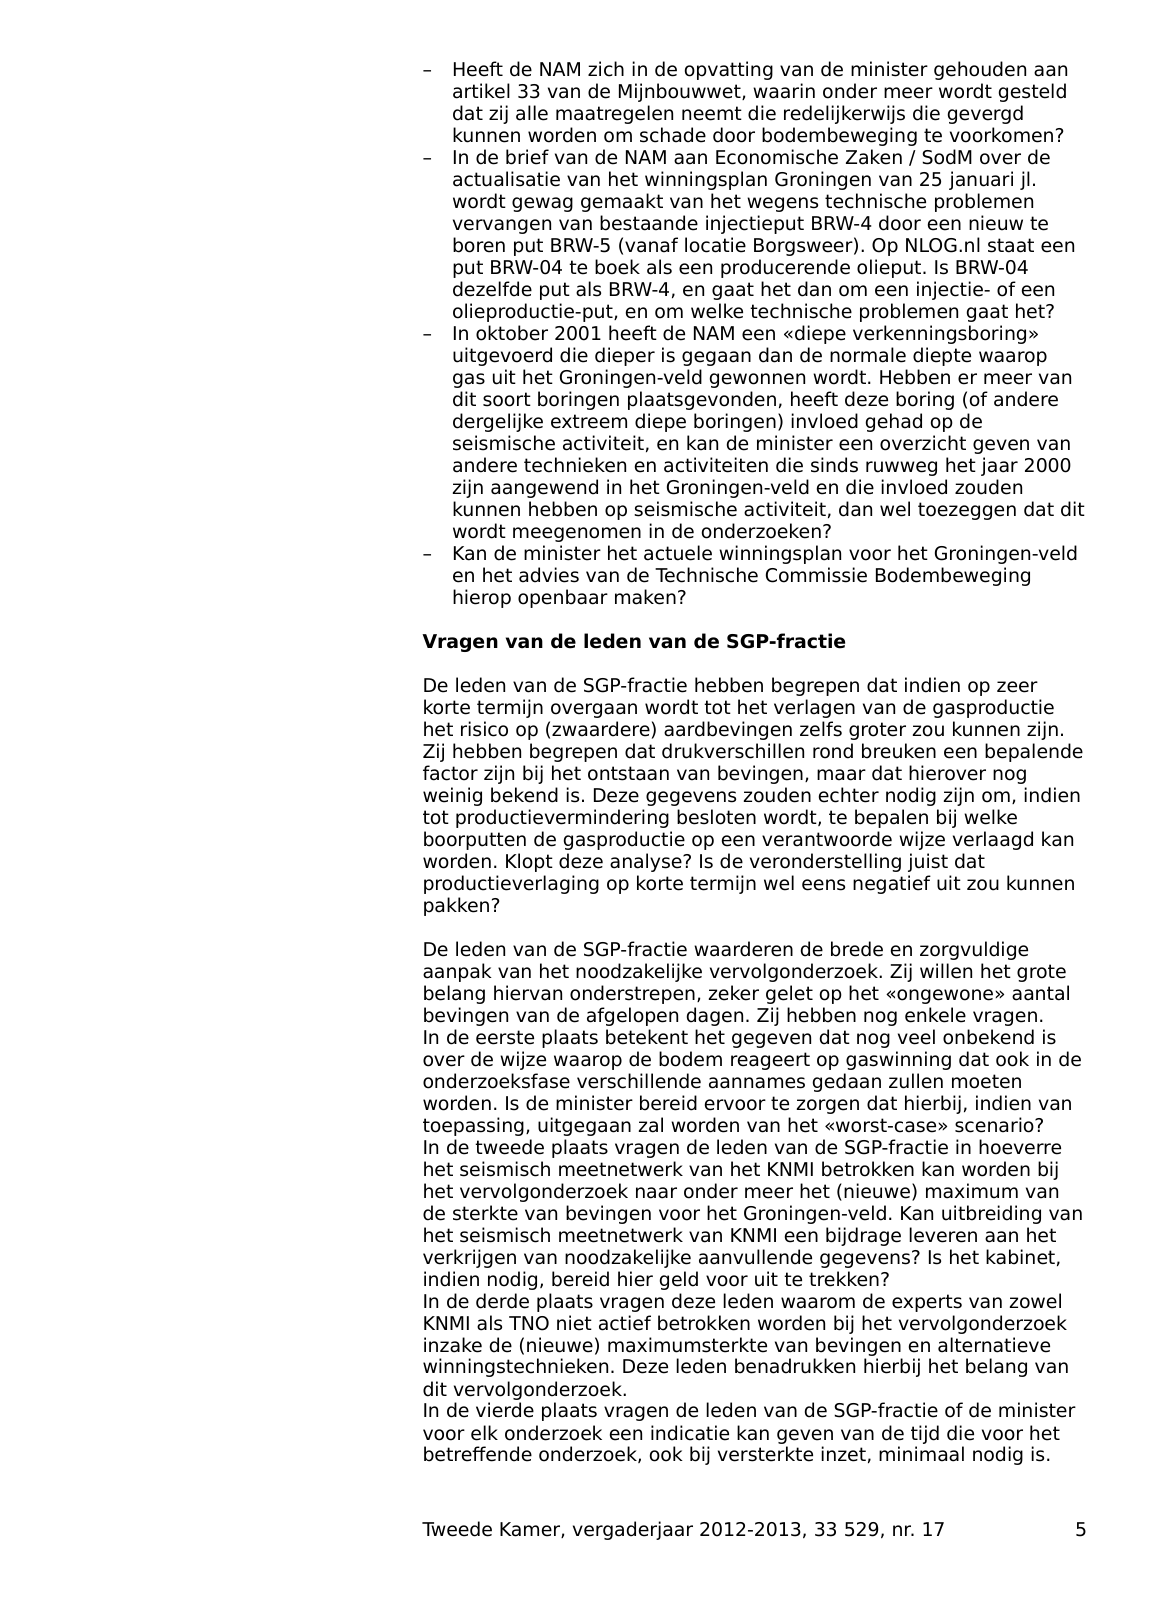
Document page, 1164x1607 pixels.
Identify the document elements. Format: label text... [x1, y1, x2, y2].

text In de vierde plaats vragen de leden van de SGP-fractie of de minister voor elk onderzoek een indicatie kan geven van de tijd die voor het betreffende onderzoek, ook bij versterkte inzet, minimaal nodig is. [422, 1400, 1087, 1466]
text – Kan de minister het actuele winningsplan voor het Groningen-veld en het advies van de Technische Commissie Bodembeweging hierop openbaar maken? [422, 543, 1087, 608]
text – In oktober 2001 heeft de NAM een «diepe verkenningsboring» uitgevoerd die dieper is gegaan dan de normale diepte waarop gas uit het Groningen-veld gewonnen wordt. Hebben er meer van dit soort boringen plaatsgevonden, heeft deze boring (of andere dergelijke extreem diepe boringen) invloed gehad op de seismische activiteit, en kan de minister een overzicht geven van andere technieken en activiteiten die sinds ruwweg het jaar 2000 zijn aangewend in het Groningen-veld en die invloed zouden kunnen hebben op seismische activiteit, dan wel toezeggen dat dit wordt meegenomen in de onderzoeken? [422, 323, 1087, 543]
subtitle Vragen van de leden van de SGP-fractie [422, 631, 1087, 653]
text De leden van de SGP-fractie waarderen de brede en zorgvuldige aanpak van het noodzakelijke vervolgonderzoek. Zij willen het grote belang hiervan onderstrepen, zeker gelet op het «ongewone» aantal bevingen van de afgelopen dagen. Zij hebben nog enkele vragen. [422, 939, 1087, 1027]
text In de derde plaats vragen deze leden waarom de experts van zowel KNMI als TNO niet actief betrokken worden bij het vervolgonderzoek inzake de (nieuwe) maximumsterkte van bevingen en alternatieve winningstechnieken. Deze leden benadrukken hierbij het belang van dit vervolgonderzoek. [422, 1291, 1087, 1400]
text In de tweede plaats vragen de leden van de SGP-fractie in hoeverre het seismisch meetnetwerk van het KNMI betrokken kan worden bij het vervolgonderzoek naar onder meer het (nieuwe) maximum van de sterkte van bevingen voor het Groningen-veld. Kan uitbreiding van het seismisch meetnetwerk van KNMI een bijdrage leveren aan het verkrijgen van noodzakelijke aanvullende gegevens? Is het kabinet, indien nodig, bereid hier geld voor uit te trekken? [422, 1137, 1087, 1291]
text – Heeft de NAM zich in de opvatting van de minister gehouden aan artikel 33 van de Mijnbouwwet, waarin onder meer wordt gesteld dat zij alle maatregelen neemt die redelijkerwijs die gevergd kunnen worden om schade door bodembeweging te voorkomen? [422, 59, 1087, 147]
text In de eerste plaats betekent het gegeven dat nog veel onbekend is over de wijze waarop de bodem reageert op gaswinning dat ook in de onderzoeksfase verschillende aannames gedaan zullen moeten worden. Is de minister bereid ervoor te zorgen dat hierbij, indien van toepassing, uitgegaan zal worden van het «worst-case» scenario? [422, 1027, 1087, 1137]
text De leden van de SGP-fractie hebben begrepen dat indien op zeer korte termijn overgaan wordt tot het verlagen van de gasproductie het risico op (zwaardere) aardbevingen zelfs groter zou kunnen zijn. Zij hebben begrepen dat drukverschillen rond breuken een bepalende factor zijn bij het ontstaan van bevingen, maar dat hierover nog weinig bekend is. Deze gegevens zouden echter nodig zijn om, indien tot productievermindering besloten wordt, te bepalen bij welke boorputten de gasproductie op een verantwoorde wijze verlaagd kan worden. Klopt deze analyse? Is de veronderstelling juist dat productieverlaging op korte termijn wel eens negatief uit zou kunnen pakken? [422, 675, 1087, 917]
text – In de brief van de NAM aan Economische Zaken / SodM over de actualisatie van het winningsplan Groningen van 25 januari jl. wordt gewag gemaakt van het wegens technische problemen vervangen van bestaande injectieput BRW-4 door een nieuw te boren put BRW-5 (vanaf locatie Borgsweer). Op NLOG.nl staat een put BRW-04 te boek als een producerende olieput. Is BRW-04 dezelfde put als BRW-4, en gaat het dan om een injectie- of een olieproductie-put, en om welke technische problemen gaat het? [422, 147, 1087, 323]
